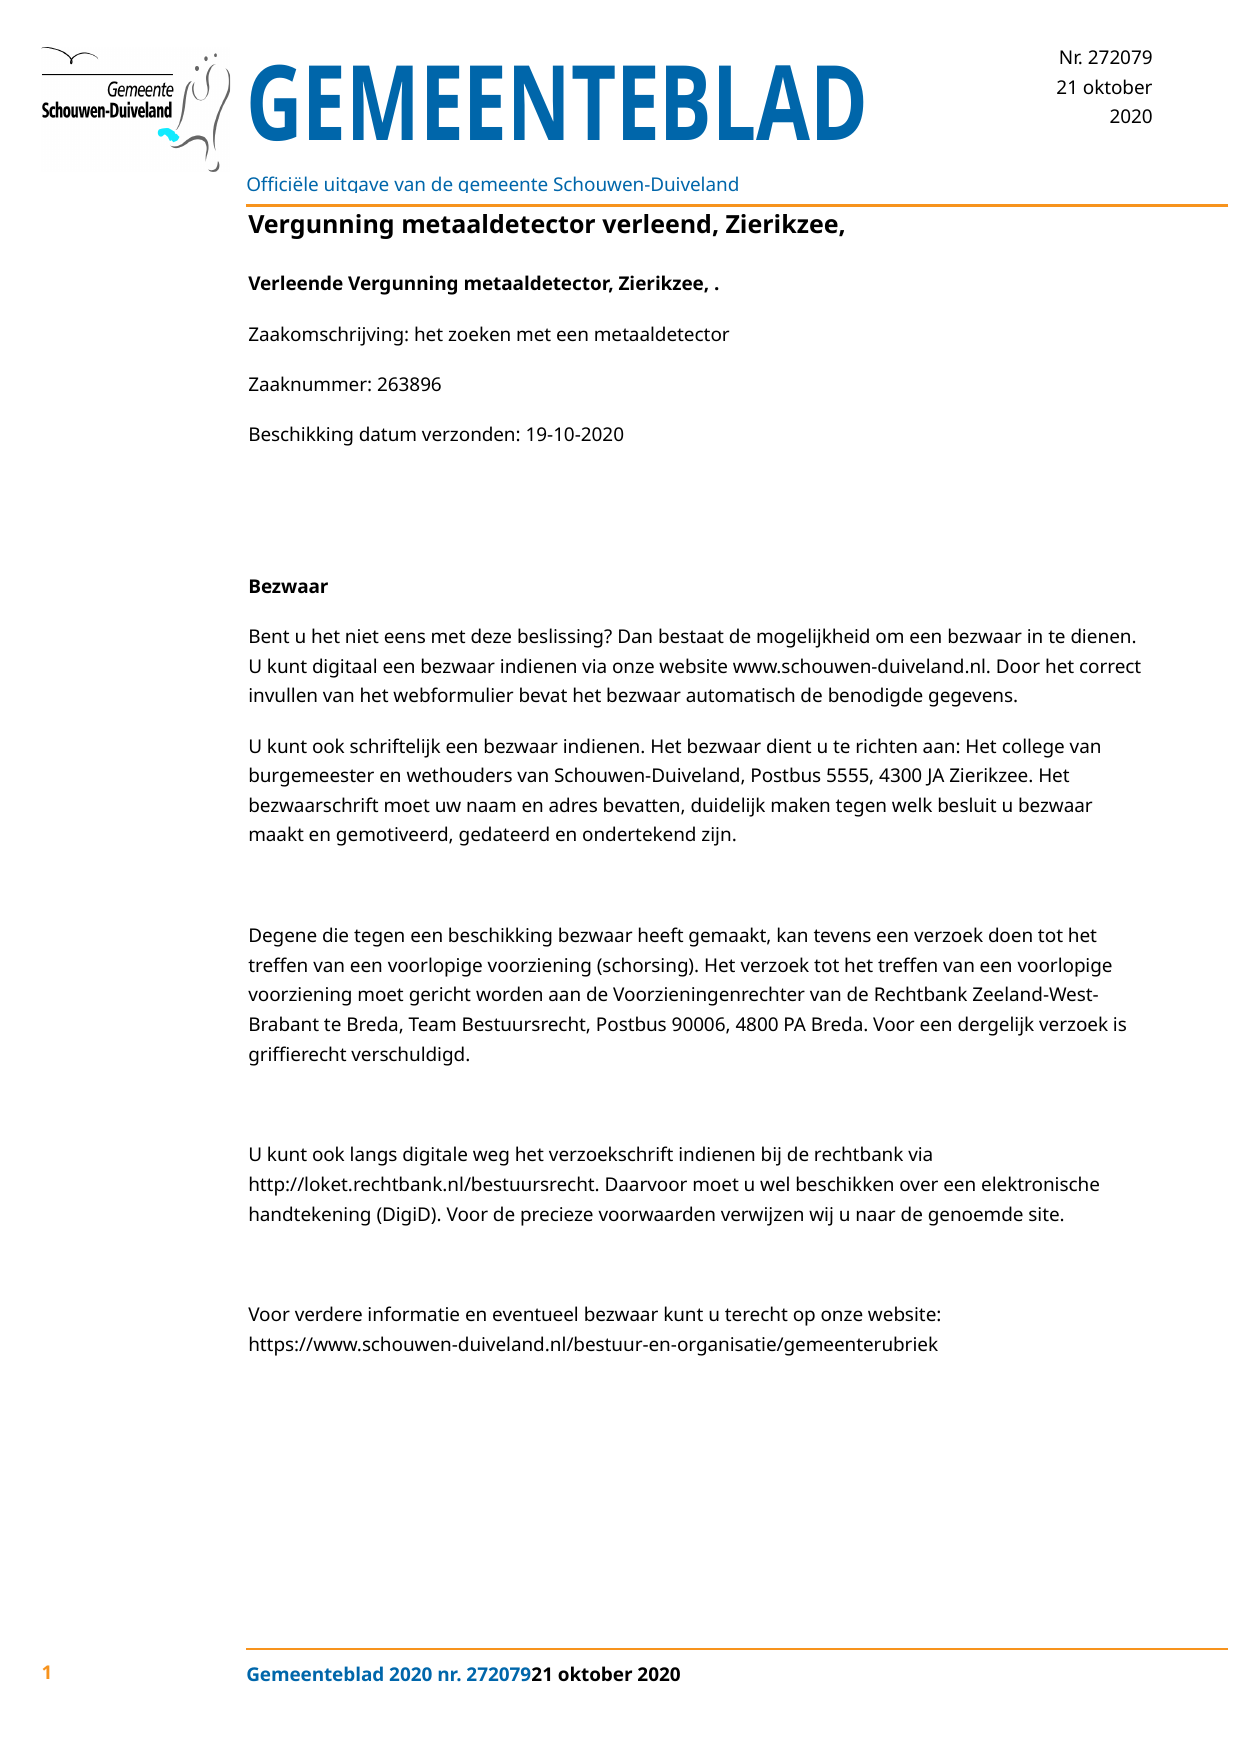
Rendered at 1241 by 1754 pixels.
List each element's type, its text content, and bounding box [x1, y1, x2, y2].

text Degene die tegen een beschikking bezwaar heeft gemaakt, kan tevens een verzoek doen tot het treffen van een voorlopige voorziening (schorsing). Het verzoek tot het treffen van een voorlopige voorziening moet gericht worden aan de Voorzieningenrechter van de Rechtbank Zeeland-West-Brabant te Breda, Team Bestuursrecht, Postbus 90006, 4800 PA Breda. Voor een dergelijk verzoek is griffierecht verschuldigd. [248, 922, 1152, 1066]
text Bezwaar [248, 573, 1152, 598]
text Voor verdere informatie en eventueel bezwaar kunt u terecht op onze website: https://www.schouwen-duiveland.nl/bestuur-en-organisatie/gemeenterubriek [248, 1302, 1152, 1357]
text Vergunning metaaldetector verleend, Zierikzee, [248, 207, 1152, 241]
text U kunt ook schriftelijk een bezwaar indienen. Het bezwaar dient u te richten aan: Het college van burgemeester en wethouders van Schouwen-Duiveland, Postbus 5555, 4300 JA Zierikzee. Het bezwaarschrift moet uw naam en adres bevatten, duidelijk maken tegen welk besluit u bezwaar maakt en gemotiveerd, gedateerd en ondertekend zijn. [248, 733, 1152, 847]
text U kunt ook langs digitale weg het verzoekschrift indienen bij de rechtbank via http://loket.rechtbank.nl/bestuursrecht. Daarvoor moet u wel beschikken over een elektronische handtekening (DigiD). Voor de precieze voorwaarden verwijzen wij u naar de genoemde site. [248, 1142, 1152, 1226]
text Zaakomschrijving: het zoeken met een metaaldetector [248, 321, 1152, 346]
picture [41, 47, 231, 172]
text Zaaknummer: 263896 [248, 371, 1152, 397]
text Bent u het niet eens met deze beslissing? Dan bestaat de mogelijkheid om een bezwaar in te dienen. U kunt digitaal een bezwaar indienen via onze website www.schouwen-duiveland.nl. Door het correct invullen van het webformulier bevat het bezwaar automatisch de benodigde gegevens. [248, 623, 1152, 708]
text Beschikking datum verzonden: 19-10-2020 [248, 422, 1152, 447]
text Verleende Vergunning metaaldetector, Zierikzee, . [248, 270, 1152, 296]
